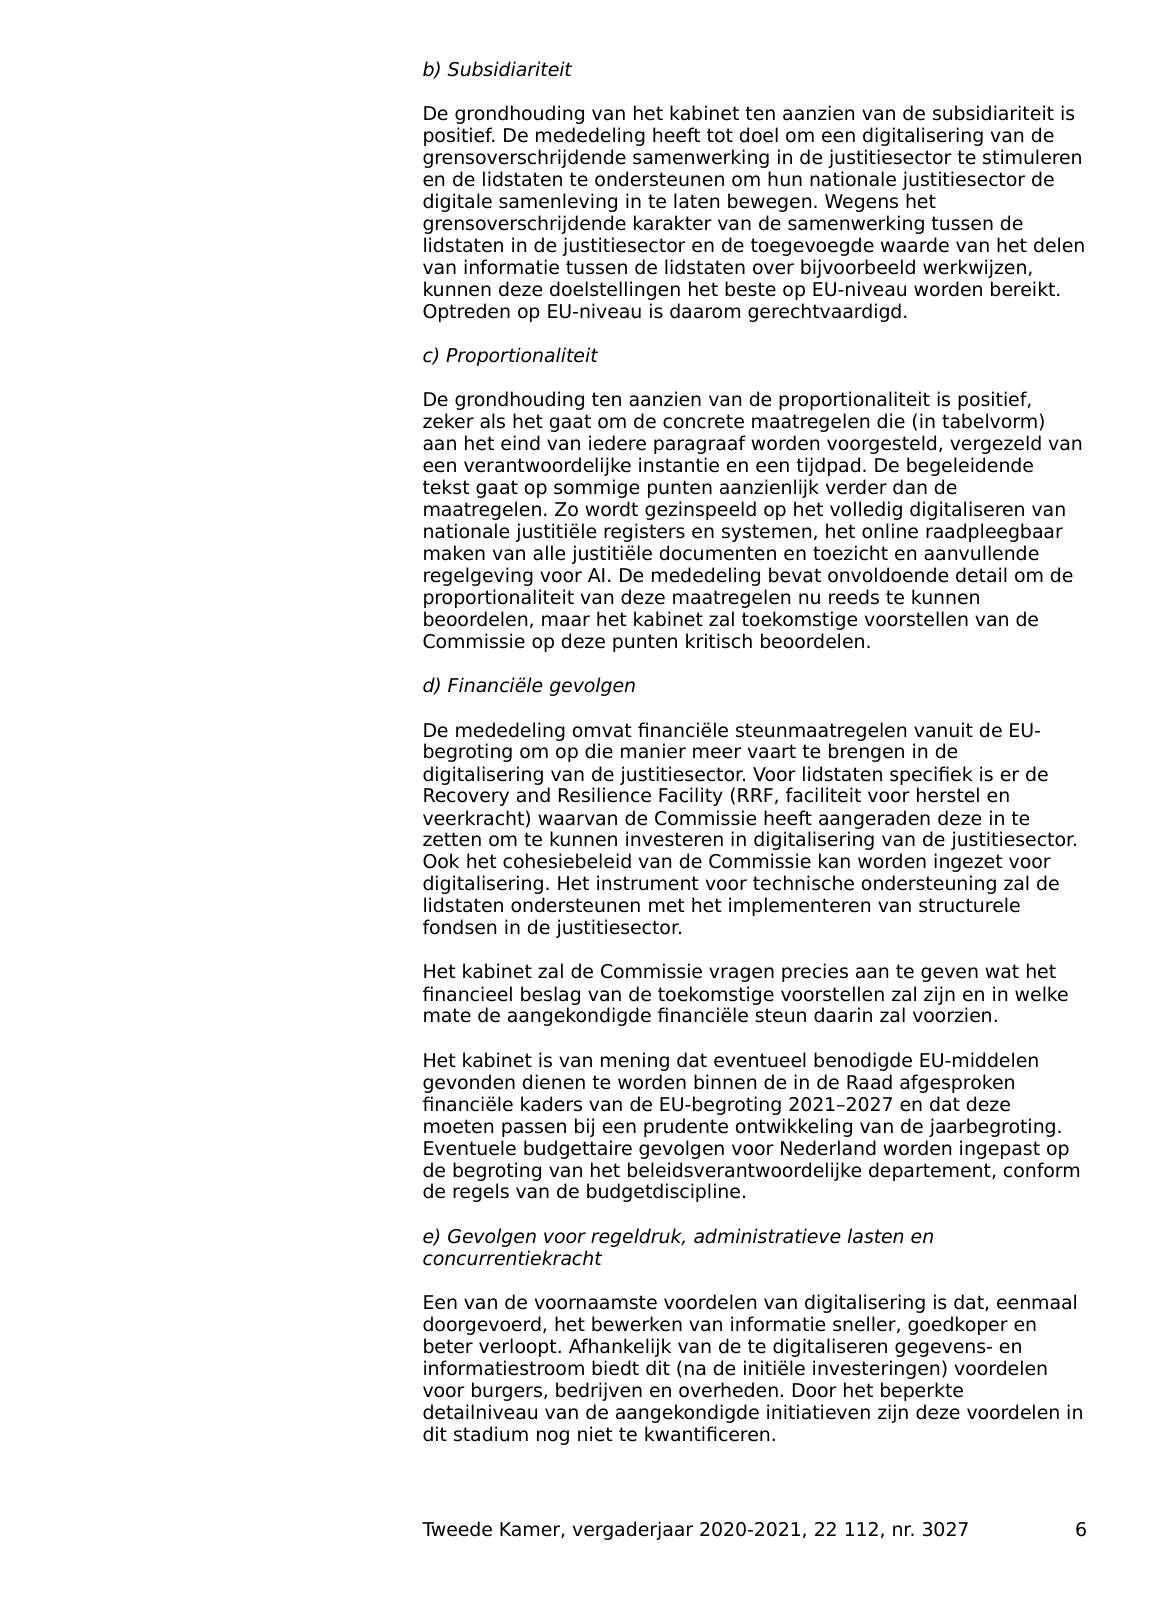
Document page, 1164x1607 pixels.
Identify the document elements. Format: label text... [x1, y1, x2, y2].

subtitle d) Financiële gevolgen [422, 675, 1087, 697]
text De grondhouding ten aanzien van de proportionaliteit is positief, zeker als het gaat om de concrete maatregelen die (in tabelvorm) aan het eind van iedere paragraaf worden voorgesteld, vergezeld van een verantwoordelijke instantie en een tijdpad. De begeleidende tekst gaat op sommige punten aanzienlijk verder dan de maatregelen. Zo wordt gezinspeeld op het volledig digitaliseren van nationale justitiële registers en systemen, het online raadpleegbaar maken van alle justitiële documenten en toezicht en aanvullende regelgeving voor AI. De mededeling bevat onvoldoende detail om de proportionaliteit van deze maatregelen nu reeds te kunnen beoordelen, maar het kabinet zal toekomstige voorstellen van de Commissie op deze punten kritisch beoordelen. [422, 389, 1087, 653]
text Een van de voornaamste voordelen van digitalisering is dat, eenmaal doorgevoerd, het bewerken van informatie sneller, goedkoper en beter verloopt. Afhankelijk van de te digitaliseren gegevens- en informatiestroom biedt dit (na de initiële investeringen) voordelen voor burgers, bedrijven en overheden. Door het beperkte detailniveau van de aangekondigde initiatieven zijn deze voordelen in dit stadium nog niet te kwantificeren. [422, 1292, 1087, 1446]
text Het kabinet zal de Commissie vragen precies aan te geven wat het financieel beslag van de toekomstige voorstellen zal zijn en in welke mate de aangekondigde financiële steun daarin zal voorzien. [422, 961, 1087, 1027]
subtitle c) Proportionaliteit [422, 345, 1087, 367]
text Het kabinet is van mening dat eventueel benodigde EU-middelen gevonden dienen te worden binnen de in de Raad afgesproken financiële kaders van de EU-begroting 2021–2027 en dat deze moeten passen bij een prudente ontwikkeling van de jaarbegroting. Eventuele budgettaire gevolgen voor Nederland worden ingepast op de begroting van het beleidsverantwoordelijke departement, conform de regels van de budgetdiscipline. [422, 1049, 1087, 1203]
text De grondhouding van het kabinet ten aanzien van de subsidiariteit is positief. De mededeling heeft tot doel om een digitalisering van de grensoverschrijdende samenwerking in de justitiesector te stimuleren en de lidstaten te ondersteunen om hun nationale justitiesector de digitale samenleving in te laten bewegen. Wegens het grensoverschrijdende karakter van de samenwerking tussen de lidstaten in de justitiesector en de toegevoegde waarde van het delen van informatie tussen de lidstaten over bijvoorbeeld werkwijzen, kunnen deze doelstellingen het beste op EU-niveau worden bereikt. Optreden op EU-niveau is daarom gerechtvaardigd. [422, 103, 1087, 323]
subtitle e) Gevolgen voor regeldruk, administratieve lasten en concurrentiekracht [422, 1226, 1087, 1269]
text De mededeling omvat financiële steunmaatregelen vanuit de EU-begroting om op die manier meer vaart te brengen in de digitalisering van de justitiesector. Voor lidstaten specifiek is er de Recovery and Resilience Facility (RRF, faciliteit voor herstel en veerkracht) waarvan de Commissie heeft aangeraden deze in te zetten om te kunnen investeren in digitalisering van de justitiesector. Ook het cohesiebeleid van de Commissie kan worden ingezet voor digitalisering. Het instrument voor technische ondersteuning zal de lidstaten ondersteunen met het implementeren van structurele fondsen in de justitiesector. [422, 719, 1087, 939]
subtitle b) Subsidiariteit [422, 59, 1087, 81]
